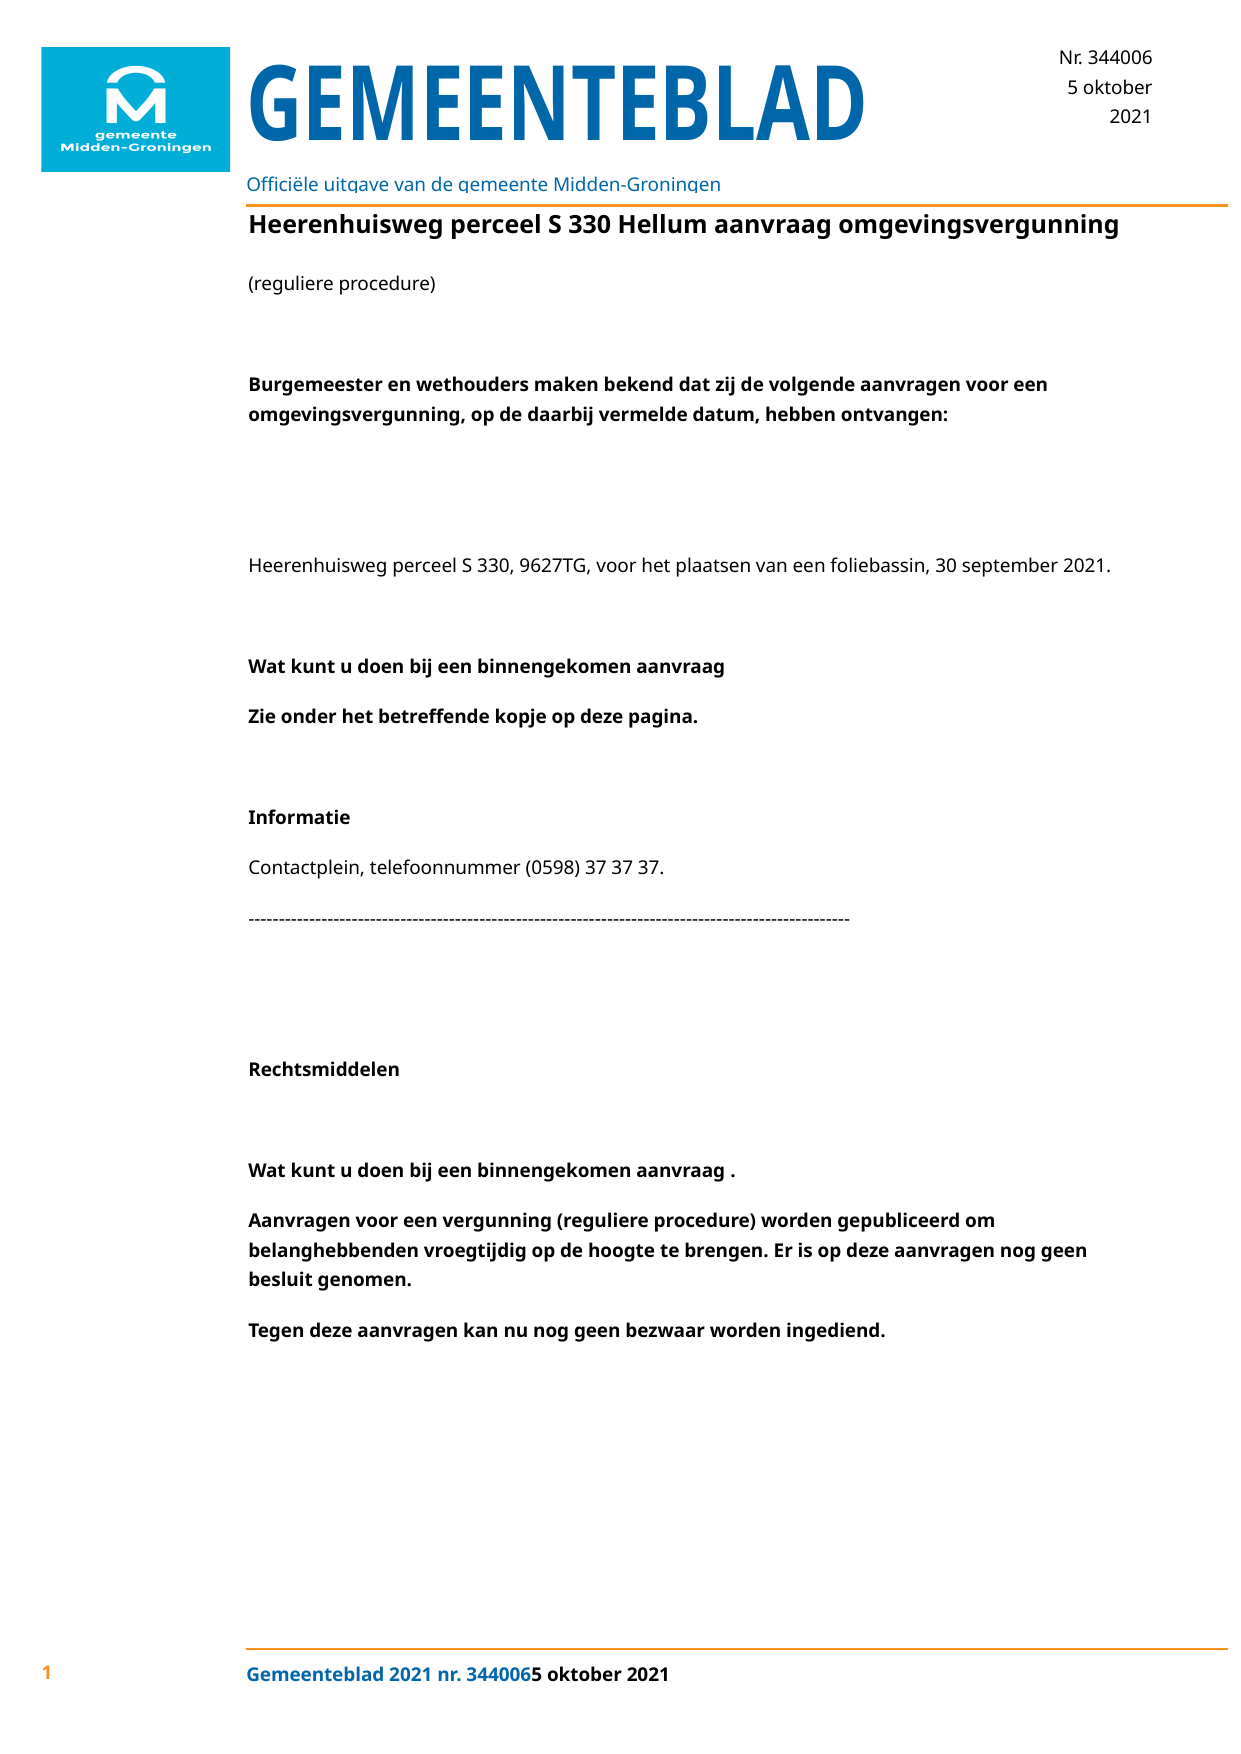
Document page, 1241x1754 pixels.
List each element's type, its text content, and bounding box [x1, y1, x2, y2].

text Rechtsmiddelen [248, 1056, 1152, 1082]
picture [184, 146, 190, 153]
text Wat kunt u doen bij een binnengekomen aanvraag . [248, 1157, 1152, 1183]
text (reguliere procedure) [248, 270, 1152, 296]
text Heerenhuisweg perceel S 330, 9627TG, voor het plaatsen van een foliebassin, 30 september 2021. [248, 552, 1152, 578]
text Informatie [248, 804, 1152, 830]
picture [107, 89, 165, 122]
text --------------------------------------------------------------------------------------------------- [248, 905, 1152, 931]
picture [108, 66, 164, 82]
text Tegen deze aanvragen kan nu nog geen bezwaar worden ingediend. [248, 1317, 1152, 1343]
text Zie onder het betreffende kopje op deze pagina. [248, 703, 1152, 729]
text Heerenhuisweg perceel S 330 Hellum aanvraag omgevingsvergunning [248, 207, 1152, 241]
text Aanvragen voor een vergunning (reguliere procedure) worden gepubliceerd om belanghebbenden vroegtijdig op de hoogte te brengen. Er is op deze aanvragen nog geen besluit genomen. [248, 1207, 1152, 1292]
text Burgemeester en wethouders maken bekend dat zij de volgende aanvragen voor een omgevingsvergunning, op de daarbij vermelde datum, hebben ontvangen: [248, 371, 1152, 426]
text Wat kunt u doen bij een binnengekomen aanvraag [248, 653, 1152, 678]
text Contactplein, telefoonnummer (0598) 37 37 37. [248, 854, 1152, 880]
